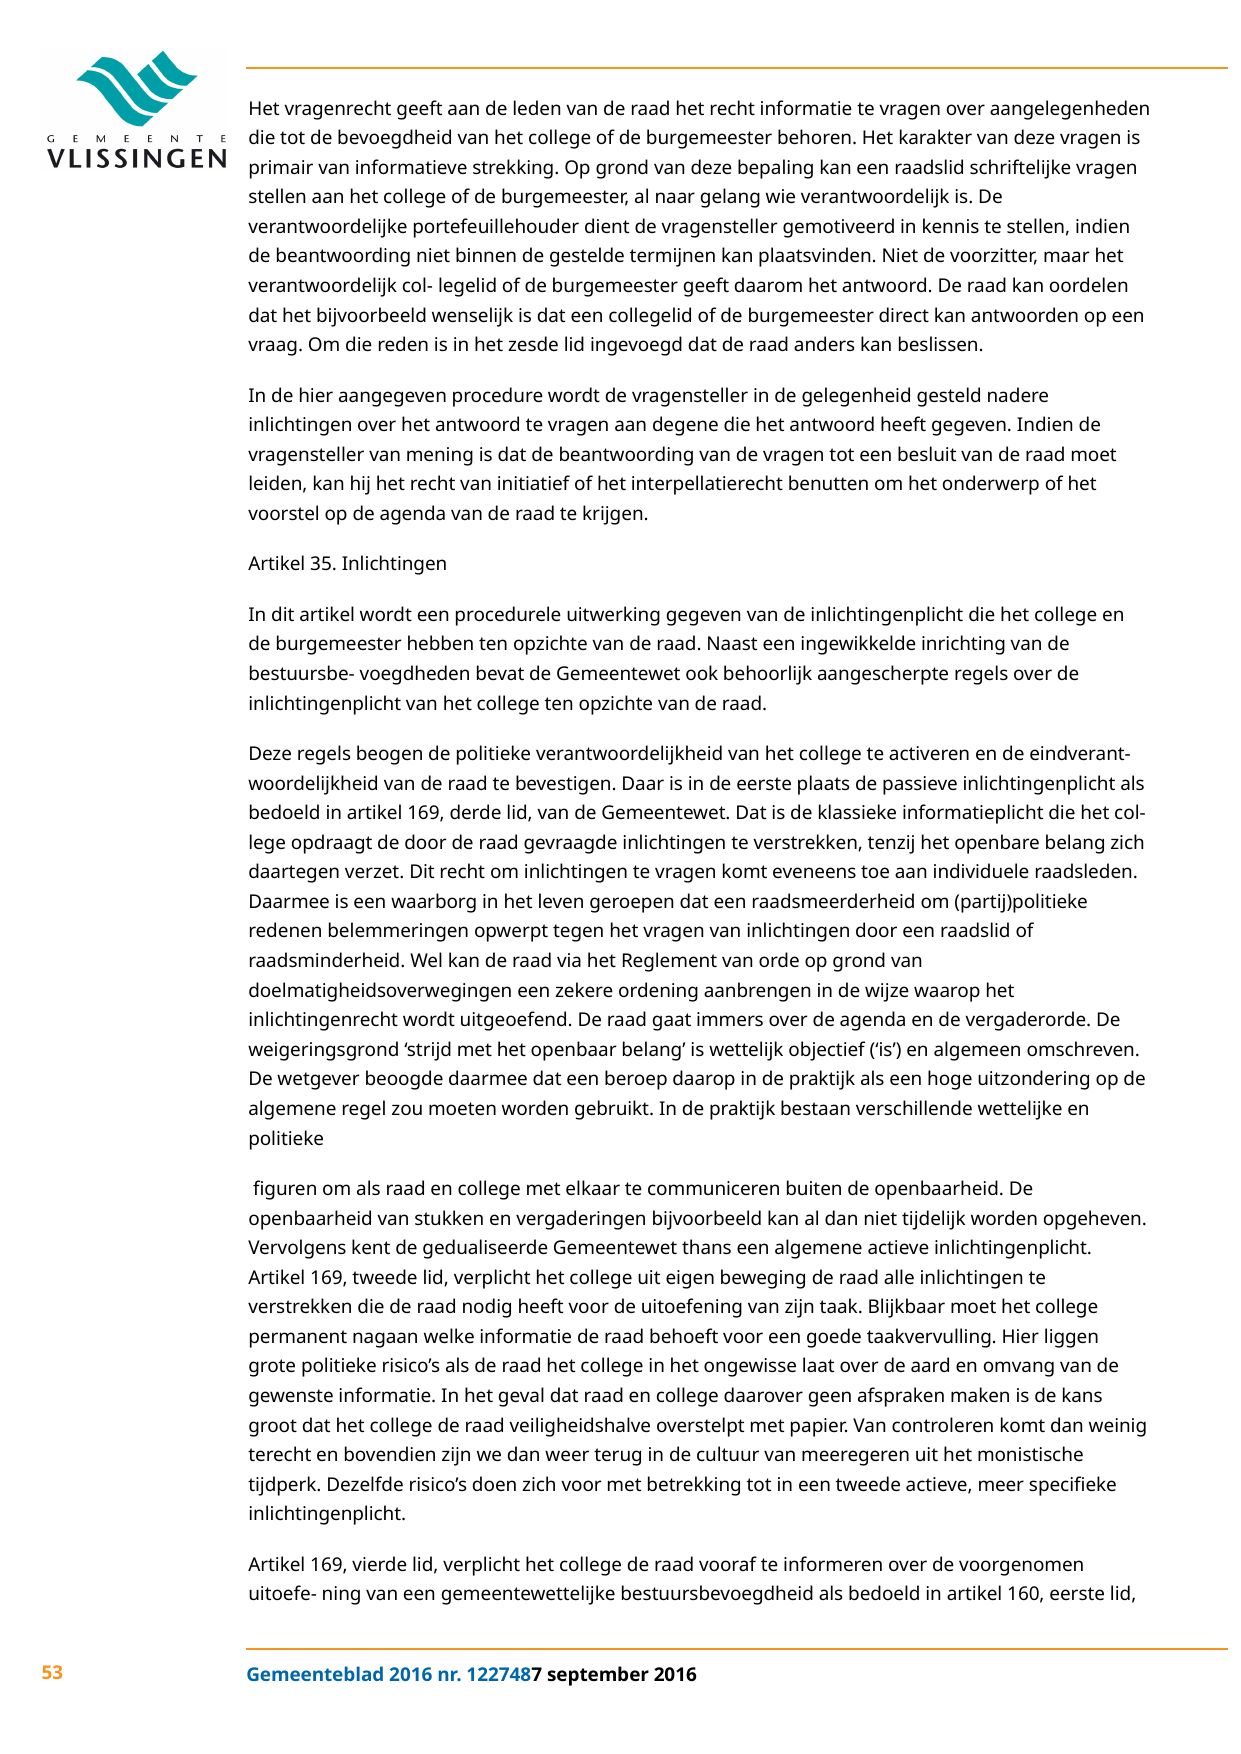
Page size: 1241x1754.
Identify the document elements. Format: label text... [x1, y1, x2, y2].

text figuren om als raad en college met elkaar te communiceren buiten de openbaarheid. De openbaarheid van stukken en vergaderingen bijvoorbeeld kan al dan niet tijdelijk worden opgeheven. Vervolgens kent de gedualiseerde Gemeentewet thans een algemene actieve inlichtingenplicht. Artikel 169, tweede lid, verplicht het college uit eigen beweging de raad alle inlichtingen te verstrekken die de raad nodig heeft voor de uitoefening van zijn taak. Blijkbaar moet het college permanent nagaan welke informatie de raad behoeft voor een goede taakvervulling. Hier liggen grote politieke risico’s als de raad het college in het ongewisse laat over de aard en omvang van de gewenste informatie. In het geval dat raad en college daarover geen afspraken maken is de kans groot dat het college de raad veiligheidshalve overstelpt met papier. Van controleren komt dan weinig terecht en bovendien zijn we dan weer terug in de cultuur van meeregeren uit het monistische tijdperk. Dezelfde risico’s doen zich voor met betrekking tot in een tweede actieve, meer specifieke inlichtingenplicht. [248, 1175, 1152, 1526]
text Artikel 35. Inlichtingen [248, 551, 1152, 576]
text Deze regels beogen de politieke verantwoordelijkheid van het college te activeren en de eindverant- woordelijkheid van de raad te bevestigen. Daar is in de eerste plaats de passieve inlichtingenplicht als bedoeld in artikel 169, derde lid, van de Gemeentewet. Dat is de klassieke informatieplicht die het col- lege opdraagt de door de raad gevraagde inlichtingen te verstrekken, tenzij het openbare belang zich daartegen verzet. Dit recht om inlichtingen te vragen komt eveneens toe aan individuele raadsleden. Daarmee is een waarborg in het leven geroepen dat een raadsmeerderheid om (partij)politieke redenen belemmeringen opwerpt tegen het vragen van inlichtingen door een raadslid of raadsminderheid. Wel kan de raad via het Reglement van orde op grond van doelmatigheidsoverwegingen een zekere ordening aanbrengen in de wijze waarop het inlichtingenrecht wordt uitgeoefend. De raad gaat immers over de agenda en de vergaderorde. De weigeringsgrond ‘strijd met het openbaar belang’ is wettelijk objectief (‘is’) en algemeen omschreven. De wetgever beoogde daarmee dat een beroep daarop in de praktijk als een hoge uitzondering op de algemene regel zou moeten worden gebruikt. In de praktijk bestaan verschillende wettelijke en politieke [248, 740, 1152, 1151]
text In dit artikel wordt een procedurele uitwerking gegeven van de inlichtingenplicht die het college en de burgemeester hebben ten opzichte van de raad. Naast een ingewikkelde inrichting van de bestuursbe- voegdheden bevat de Gemeentewet ook behoorlijk aangescherpte regels over de inlichtingenplicht van het college ten opzichte van de raad. [248, 601, 1152, 716]
text Het vragenrecht geeft aan de leden van de raad het recht informatie te vragen over aangelegenheden die tot de bevoegdheid van het college of de burgemeester behoren. Het karakter van deze vragen is primair van informatieve strekking. Op grond van deze bepaling kan een raadslid schriftelijke vragen stellen aan het college of de burgemeester, al naar gelang wie verantwoordelijk is. De verantwoordelijke portefeuillehouder dient de vragensteller gemotiveerd in kennis te stellen, indien de beantwoording niet binnen de gestelde termijnen kan plaatsvinden. Niet de voorzitter, maar het verantwoordelijk col- legelid of de burgemeester geeft daarom het antwoord. De raad kan oordelen dat het bijvoorbeeld wenselijk is dat een collegelid of de burgemeester direct kan antwoorden op een vraag. Om die reden is in het zesde lid ingevoegd dat de raad anders kan beslissen. [248, 95, 1152, 357]
text Artikel 169, vierde lid, verplicht het college de raad vooraf te informeren over de voorgenomen uitoefe- ning van een gemeentewettelijke bestuursbevoegdheid als bedoeld in artikel 160, eerste lid, [248, 1551, 1152, 1606]
text In de hier aangegeven procedure wordt de vragensteller in de gelegenheid gesteld nadere inlichtingen over het antwoord te vragen aan degene die het antwoord heeft gegeven. Indien de vragensteller van mening is dat de beantwoording van de vragen tot een besluit van de raad moet leiden, kan hij het recht van initiatief of het interpellatierecht benutten om het onderwerp of het voorstel op de agenda van de raad te krijgen. [248, 382, 1152, 526]
picture [41, 47, 231, 172]
